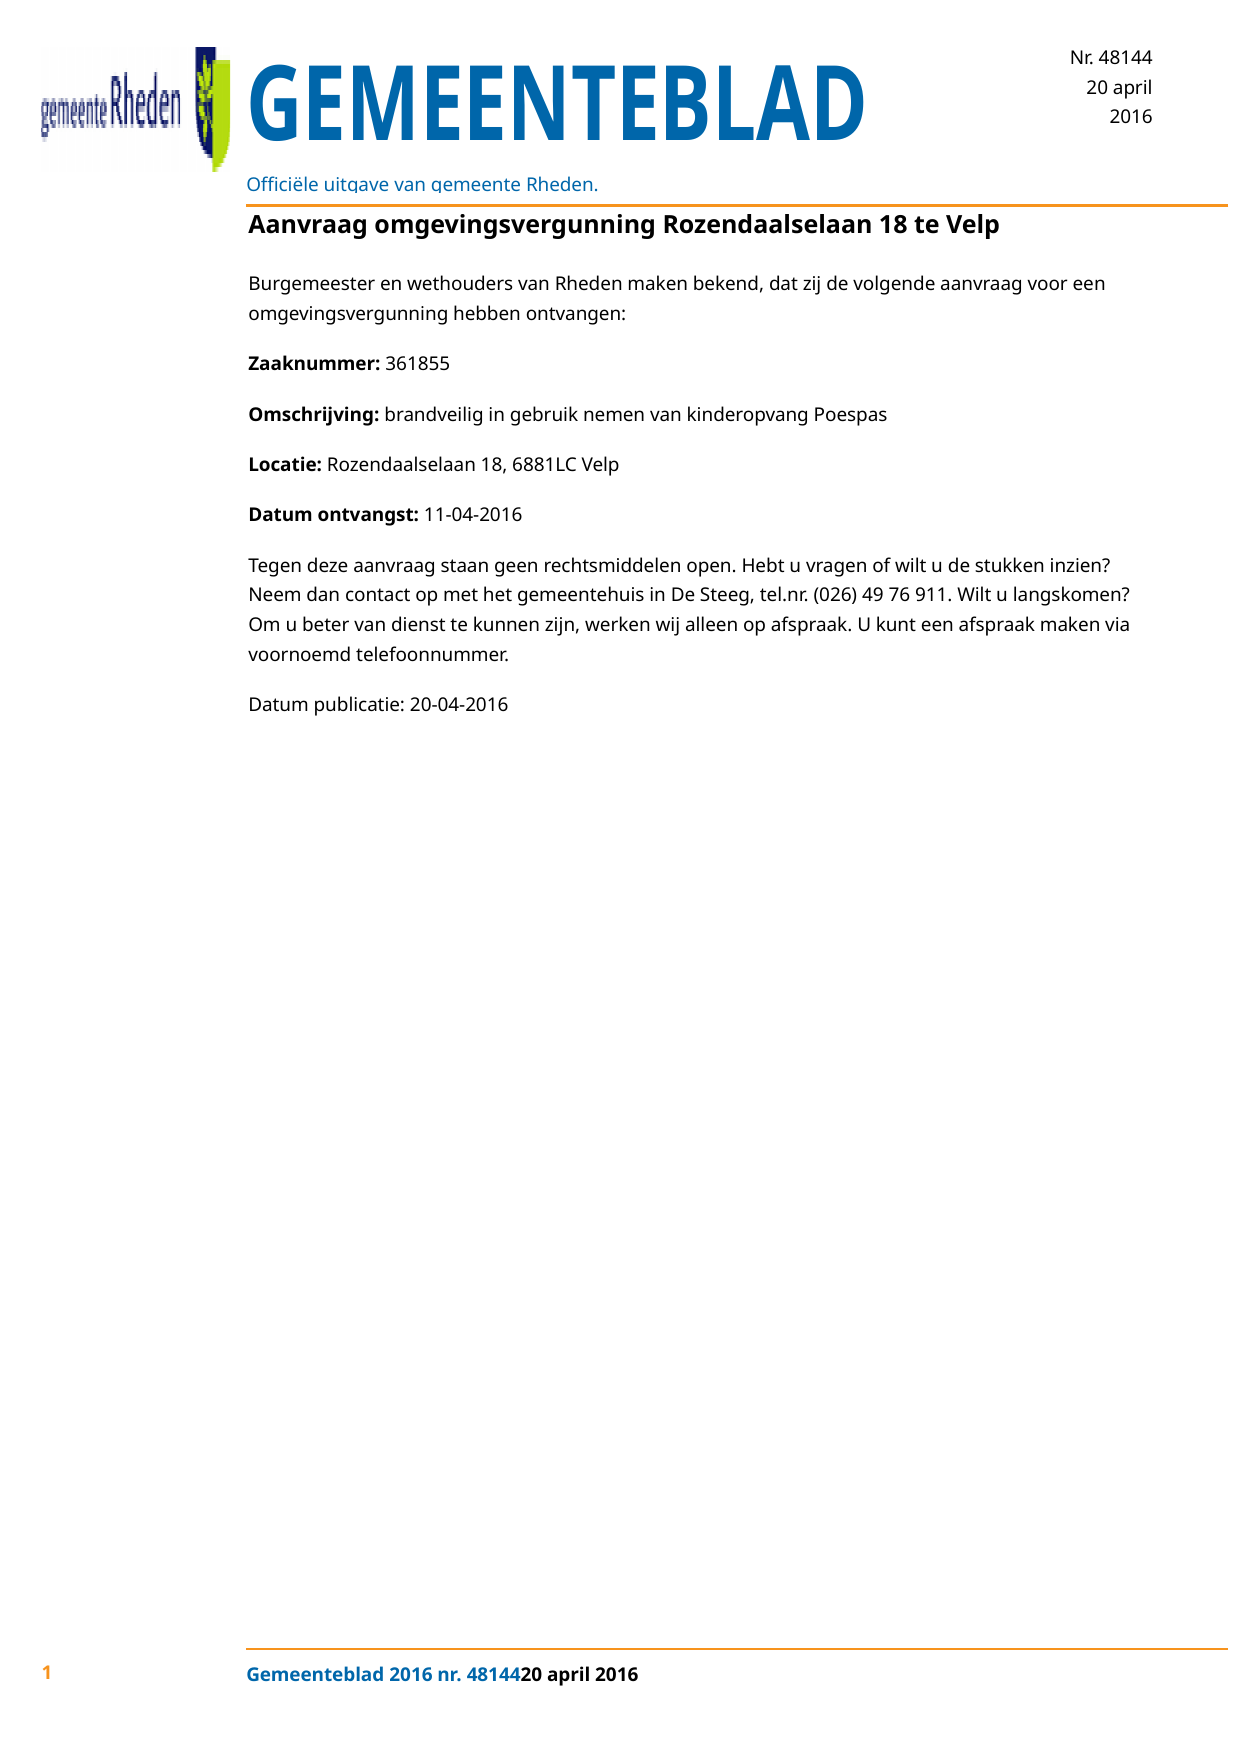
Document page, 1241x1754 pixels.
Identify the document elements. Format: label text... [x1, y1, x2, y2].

text Zaaknummer: 361855 [248, 350, 1152, 376]
text Locatie: Rozendaalselaan 18, 6881LC Velp [248, 451, 1152, 477]
text Burgemeester en wethouders van Rheden maken bekend, dat zij de volgende aanvraag voor een omgevingsvergunning hebben ontvangen: [248, 270, 1152, 326]
text Datum ontvangst: 11-04-2016 [248, 502, 1152, 527]
text Datum publicatie: 20-04-2016 [248, 691, 1152, 717]
text Omschrijving: brandveilig in gebruik nemen van kinderopvang Poespas [248, 401, 1152, 426]
text Tegen deze aanvraag staan geen rechtsmiddelen open. Hebt u vragen of wilt u de stukken inzien? Neem dan contact op met het gemeentehuis in De Steeg, tel.nr. (026) 49 76 911. Wilt u langskomen? Om u beter van dienst te kunnen zijn, werken wij alleen op afspraak. U kunt een afspraak maken via voornoemd telefoonnummer. [248, 552, 1152, 666]
picture [41, 47, 231, 172]
text Aanvraag omgevingsvergunning Rozendaalselaan 18 te Velp [248, 207, 1152, 241]
